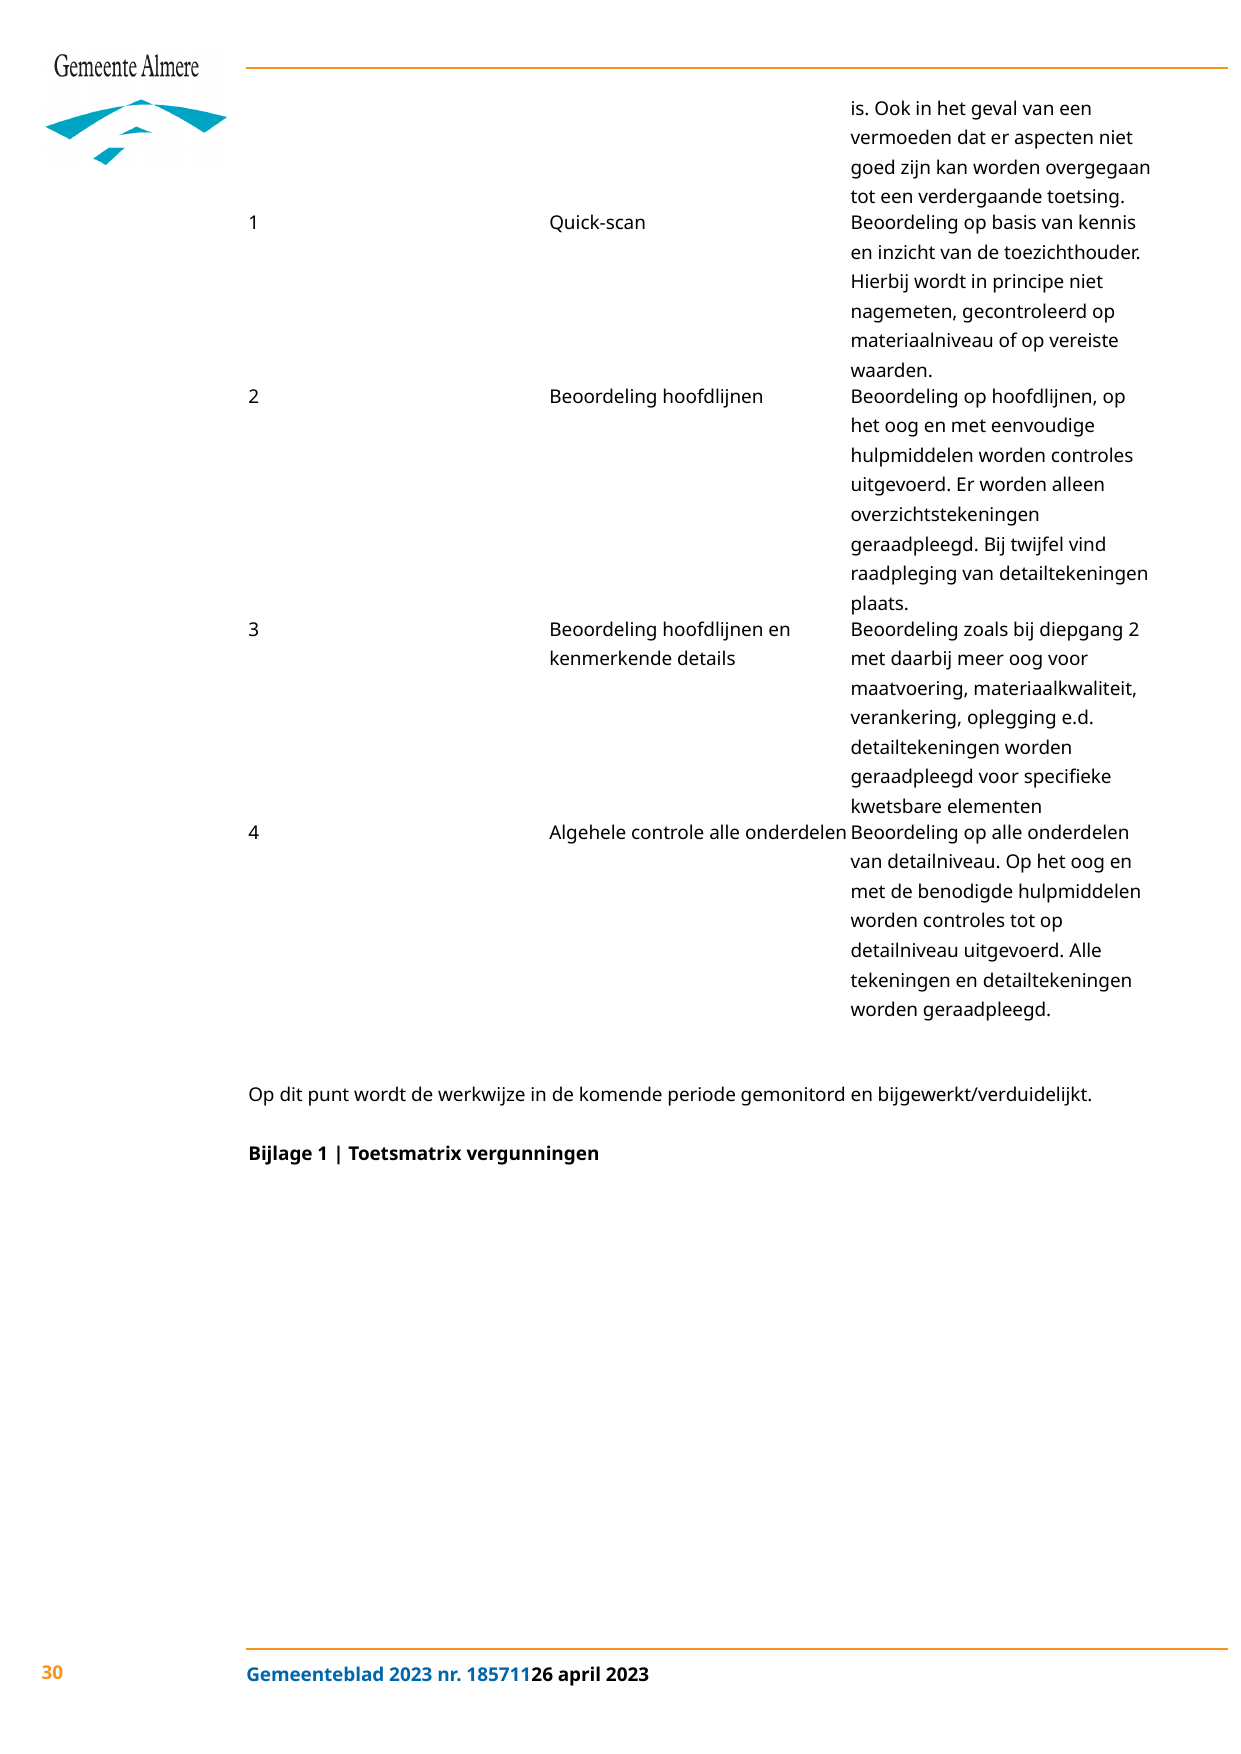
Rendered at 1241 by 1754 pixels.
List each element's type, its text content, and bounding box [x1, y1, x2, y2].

table_cell [549, 1022, 850, 1048]
picture [41, 47, 231, 172]
table_cell 1 [248, 209, 549, 383]
table_cell Beoordeling op hoofdlijnen, op het oog en met eenvoudige hulpmiddelen worden controles uitgevoerd. Er worden alleen overzichtstekeningen geraadpleegd. Bij twijfel vind raadpleging van detailtekeningen plaats. [850, 383, 1152, 616]
table_cell Quick-scan [549, 209, 850, 383]
table_cell [850, 1022, 1152, 1048]
text Bijlage 1 | Toetsmatrix vergunningen [248, 1140, 1152, 1166]
text Op dit punt wordt de werkwijze in de komende periode gemonitord en bijgewerkt/verduidelijkt. [248, 1081, 1152, 1106]
table_cell Beoordeling op alle onderdelen van detailniveau. Op het oog en met de benodigde hulpmiddelen worden controles tot op detailniveau uitgevoerd. Alle tekeningen en detailtekeningen worden geraadpleegd. [850, 819, 1152, 1022]
table_cell [248, 1022, 549, 1048]
table_cell [248, 95, 549, 209]
table_cell Beoordeling zoals bij diepgang 2 met daarbij meer oog voor maatvoering, materiaalkwaliteit, verankering, oplegging e.d. detailtekeningen worden geraadpleegd voor specifieke kwetsbare elementen [850, 616, 1152, 819]
table_cell Beoordeling hoofdlijnen [549, 383, 850, 616]
table_cell [549, 95, 850, 209]
table_cell Beoordeling op basis van kennis en inzicht van de toezichthouder. Hierbij wordt in principe niet nagemeten, gecontroleerd op materiaalniveau of op vereiste waarden. [850, 209, 1152, 383]
table_cell 2 [248, 383, 549, 616]
table_cell 3 [248, 616, 549, 819]
table_cell Algehele controle alle onderdelen [549, 819, 850, 1022]
table_cell 4 [248, 819, 549, 1022]
table_cell Beoordeling hoofdlijnen en kenmerkende details [549, 616, 850, 819]
table_cell is. Ook in het geval van een vermoeden dat er aspecten niet goed zijn kan worden overgegaan tot een verdergaande toetsing. [850, 95, 1152, 209]
